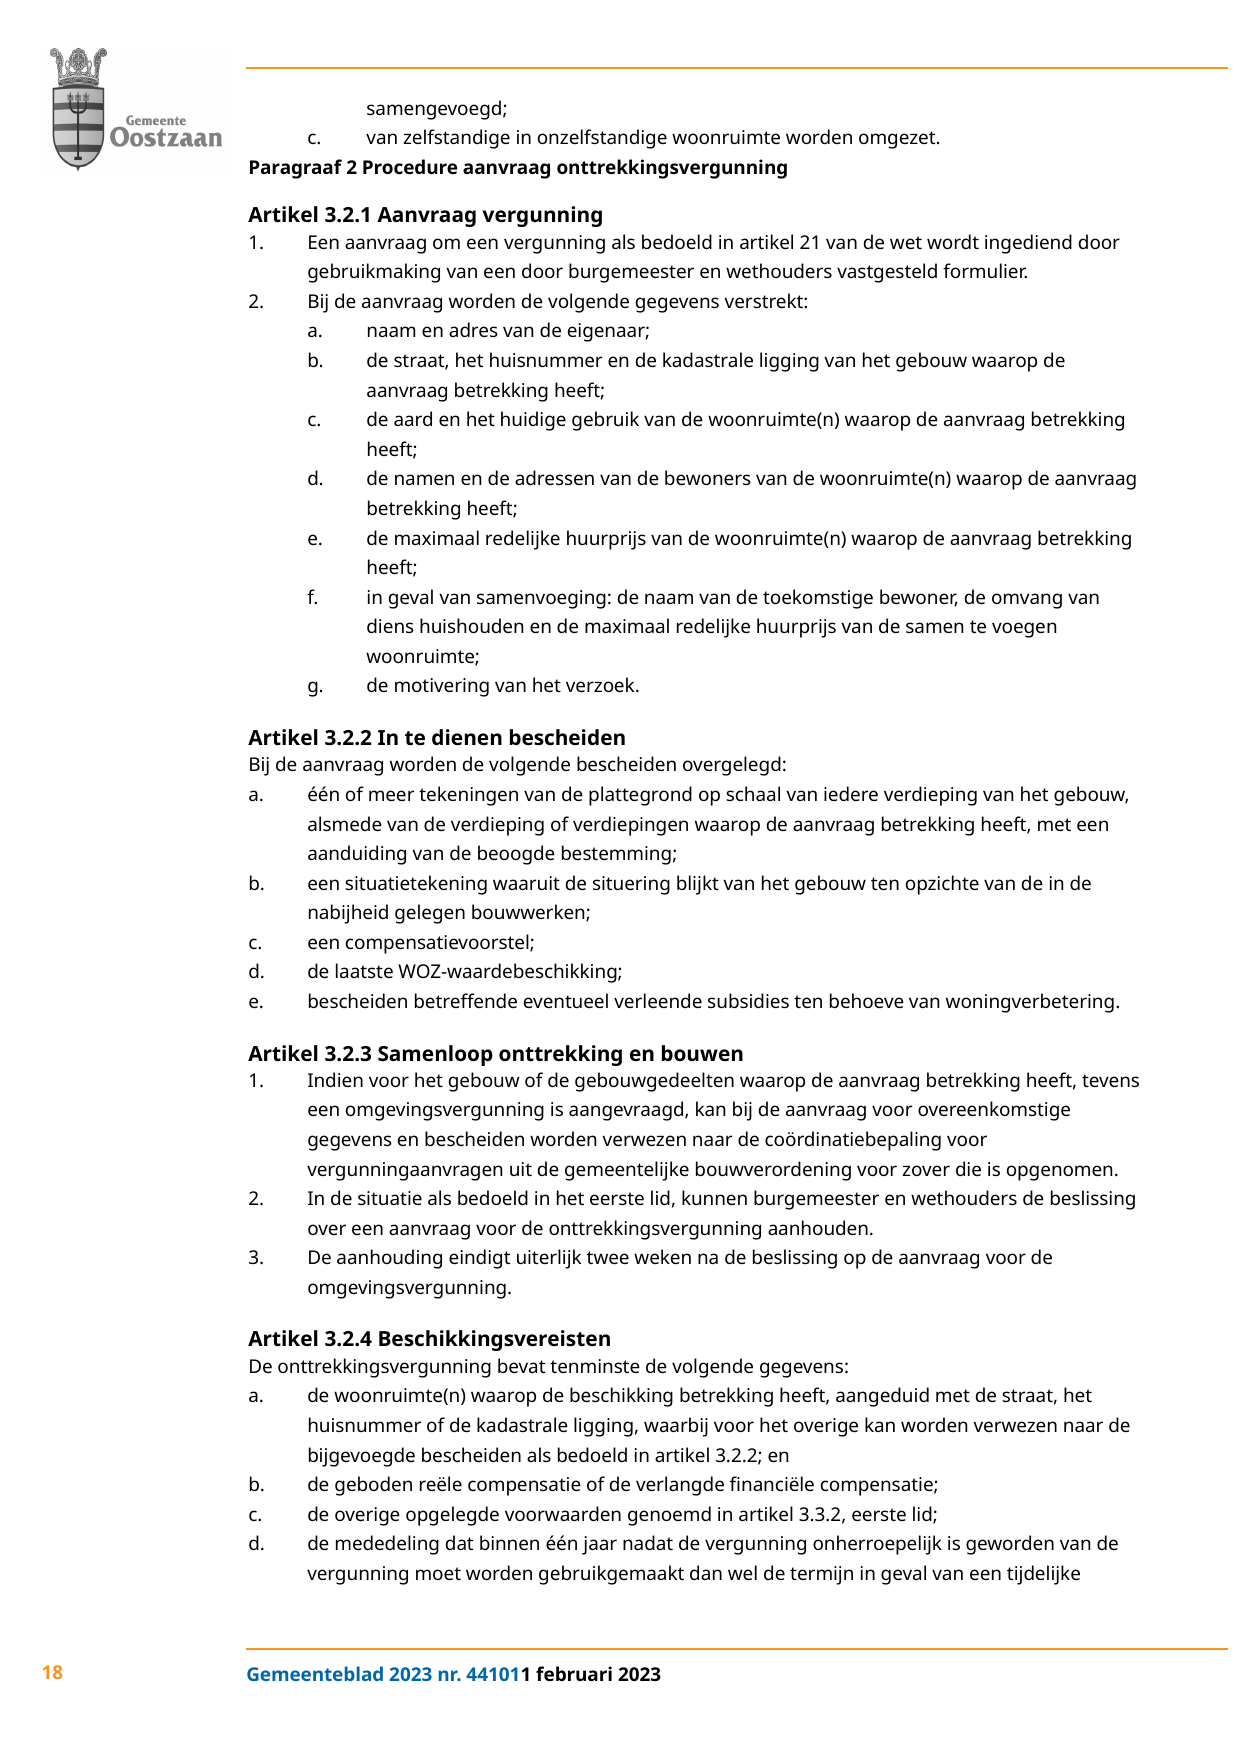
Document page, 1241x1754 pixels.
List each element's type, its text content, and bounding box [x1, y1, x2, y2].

list Indien voor het gebouw of de gebouwgedeelten waarop de aanvraag betrekking heeft, tevens een omgevingsvergunning is aangevraagd, kan bij de aanvraag voor overeenkomstige gegevens en bescheiden worden verwezen naar de coördinatiebepaling voor vergunningaanvragen uit de gemeentelijke bouwverordening voor zover die is opgenomen. [248, 1067, 1152, 1182]
list de namen en de adressen van de bewoners van de woonruimte(n) waarop de aanvraag betrekking heeft; [307, 466, 1152, 521]
list de laatste WOZ-waardebeschikking; [248, 959, 1152, 984]
list de motivering van het verzoek. [307, 673, 1152, 698]
list In de situatie als bedoeld in het eerste lid, kunnen burgemeester en wethouders de beslissing over een aanvraag voor de onttrekkingsvergunning aanhouden. [248, 1185, 1152, 1241]
text Artikel 3.2.2 In te dienen bescheiden [248, 723, 1152, 752]
list de geboden reële compensatie of de verlangde financiële compensatie; [248, 1471, 1152, 1497]
list een compensatievoorstel; [248, 929, 1152, 955]
text Artikel 3.2.3 Samenloop onttrekking en bouwen [248, 1039, 1152, 1067]
picture [41, 47, 231, 172]
list de straat, het huisnummer en de kadastrale ligging van het gebouw waarop de aanvraag betrekking heeft; [307, 347, 1152, 403]
list één of meer tekeningen van de plattegrond op schaal van iedere verdieping van het gebouw, alsmede van de verdieping of verdiepingen waarop de aanvraag betrekking heeft, met een aanduiding van de beoogde bestemming; [248, 781, 1152, 866]
list een situatietekening waaruit de situering blijkt van het gebouw ten opzichte van de in de nabijheid gelegen bouwwerken; [248, 870, 1152, 925]
list de overige opgelegde voorwaarden genoemd in artikel 3.3.2, eerste lid; [248, 1501, 1152, 1527]
list Bij de aanvraag worden de volgende gegevens verstrekt: [248, 288, 1152, 314]
list van zelfstandige in onzelfstandige woonruimte worden omgezet. [307, 124, 1152, 150]
text Paragraaf 2 Procedure aanvraag onttrekkingsvergunning [248, 154, 1152, 180]
text Bij de aanvraag worden de volgende bescheiden overgelegd: [248, 752, 1152, 777]
list naam en adres van de eigenaar; [307, 318, 1152, 343]
text Artikel 3.2.1 Aanvraag vergunning [248, 201, 1152, 229]
list in geval van samenvoeging: de naam van de toekomstige bewoner, de omvang van diens huishouden en de maximaal redelijke huurprijs van de samen te voegen woonruimte; [307, 584, 1152, 669]
text De onttrekkingsvergunning bevat tenminste de volgende gegevens: [248, 1353, 1152, 1379]
list Een aanvraag om een vergunning als bedoeld in artikel 21 van de wet wordt ingediend door gebruikmaking van een door burgemeester en wethouders vastgesteld formulier. [248, 229, 1152, 284]
list De aanhouding eindigt uiterlijk twee weken na de beslissing op de aanvraag voor de omgevingsvergunning. [248, 1244, 1152, 1300]
list de woonruimte(n) waarop de beschikking betrekking heeft, aangeduid met de straat, het huisnummer of de kadastrale ligging, waarbij voor het overige kan worden verwezen naar de bijgevoegde bescheiden als bedoeld in artikel 3.2.2; en [248, 1383, 1152, 1467]
text Artikel 3.2.4 Beschikkingsvereisten [248, 1324, 1152, 1353]
list de maximaal redelijke huurprijs van de woonruimte(n) waarop de aanvraag betrekking heeft; [307, 525, 1152, 580]
list de aard en het huidige gebruik van de woonruimte(n) waarop de aanvraag betrekking heeft; [307, 406, 1152, 462]
list de mededeling dat binnen één jaar nadat de vergunning onherroepelijk is geworden van de vergunning moet worden gebruikgemaakt dan wel de termijn in geval van een tijdelijke [248, 1531, 1152, 1586]
list bescheiden betreffende eventueel verleende subsidies ten behoeve van woningverbetering. [248, 988, 1152, 1014]
list samengevoegd; [307, 95, 1152, 121]
